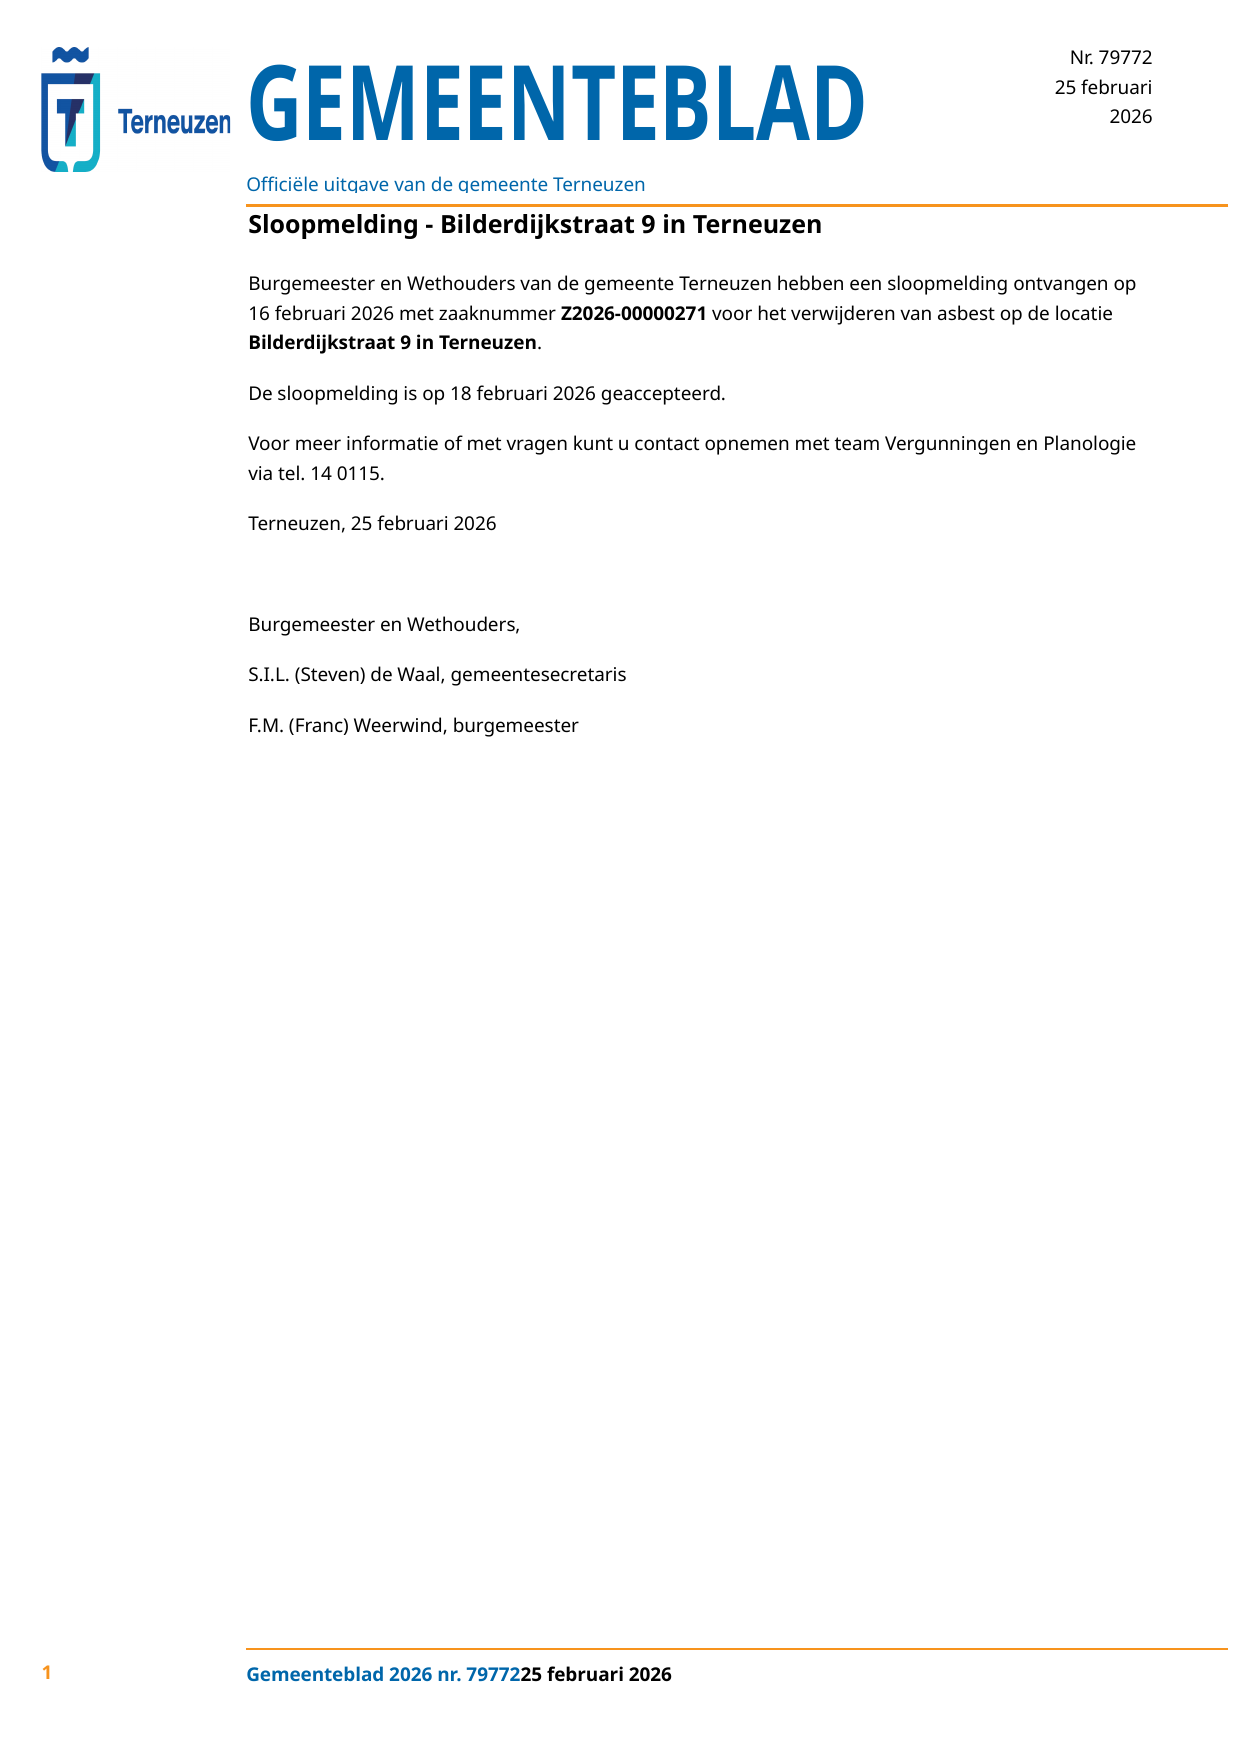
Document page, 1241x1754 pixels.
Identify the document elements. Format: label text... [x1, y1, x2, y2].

text Voor meer informatie of met vragen kunt u contact opnemen met team Vergunningen en Planologie via tel. 14 0115. [248, 430, 1152, 486]
text De sloopmelding is op 18 februari 2026 geaccepteerd. [248, 380, 1152, 406]
text Burgemeester en Wethouders van de gemeente Terneuzen hebben een sloopmelding ontvangen op 16 februari 2026 met zaaknummer Z2026-00000271 voor het verwijderen van asbest op de locatie Bilderdijkstraat 9 in Terneuzen. [248, 270, 1152, 355]
text Sloopmelding - Bilderdijkstraat 9 in Terneuzen [248, 207, 1152, 241]
text S.I.L. (Steven) de Waal, gemeentesecretaris [248, 662, 1152, 687]
text Burgemeester en Wethouders, [248, 611, 1152, 637]
text Terneuzen, 25 februari 2026 [248, 510, 1152, 536]
text F.M. (Franc) Weerwind, burgemeester [248, 712, 1152, 738]
picture [41, 47, 231, 172]
